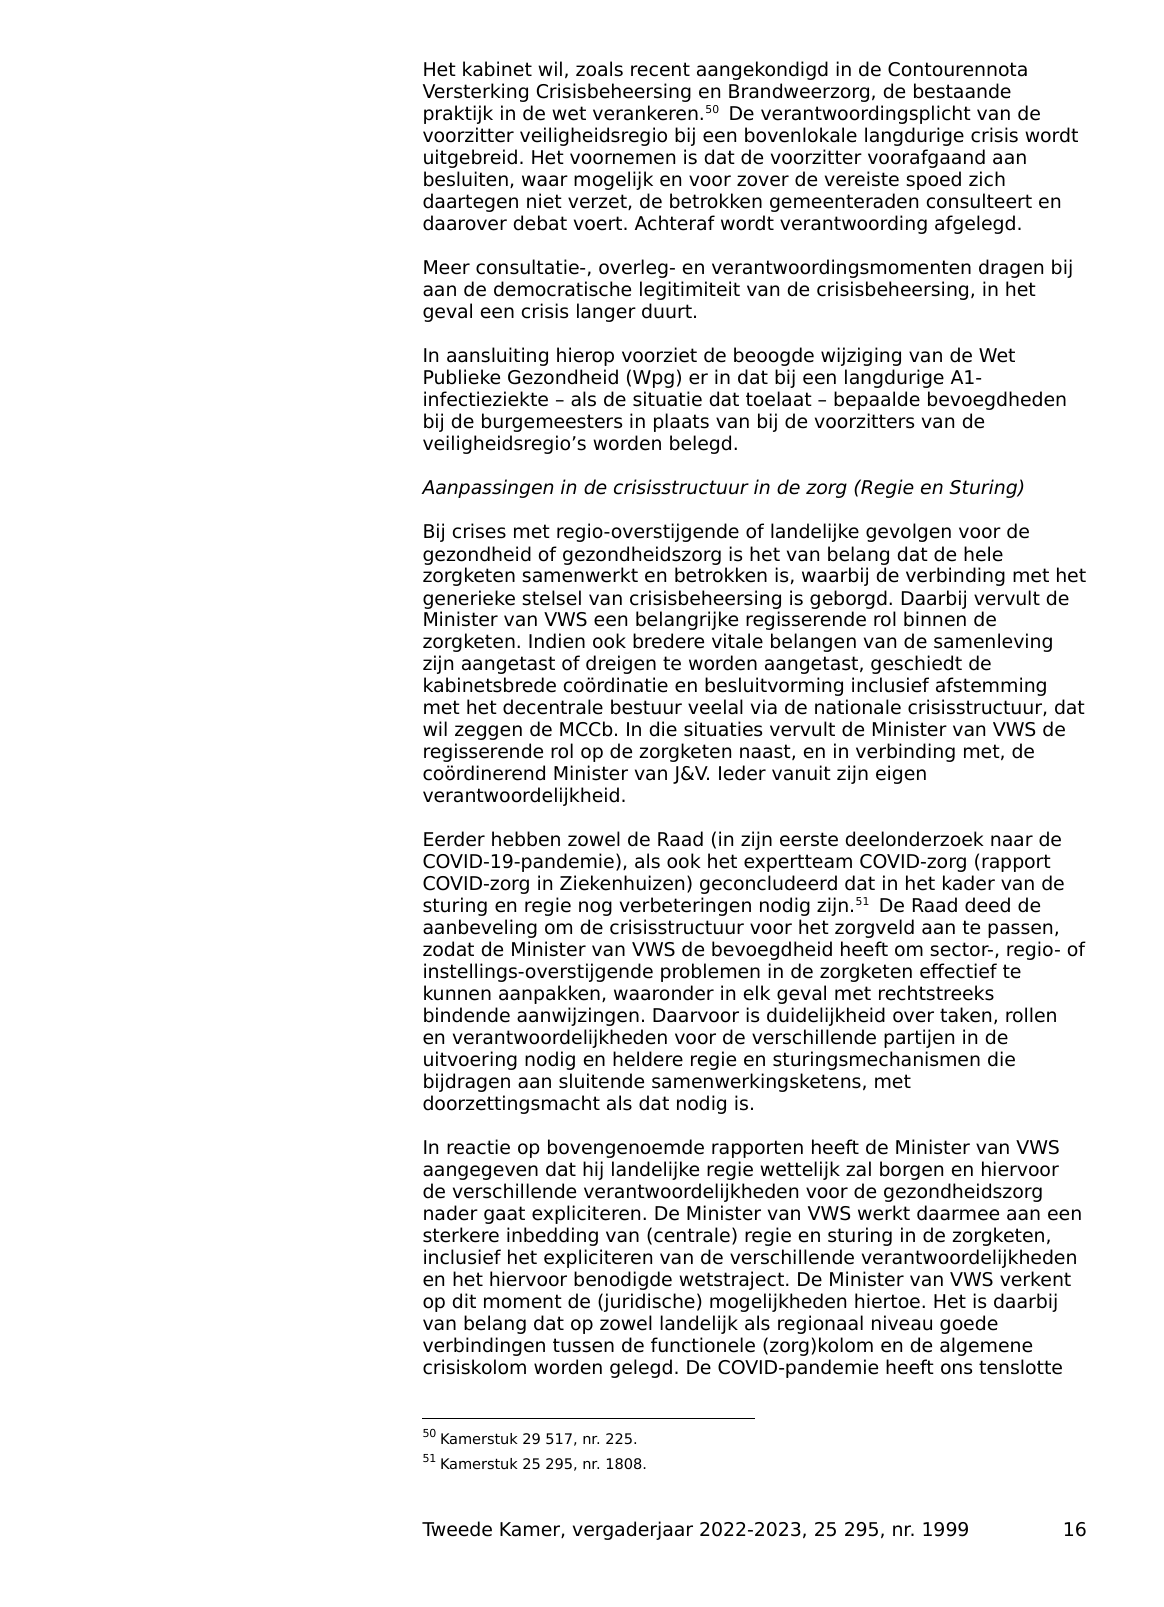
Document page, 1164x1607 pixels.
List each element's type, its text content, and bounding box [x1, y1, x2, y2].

text In reactie op bovengenoemde rapporten heeft de Minister van VWS aangegeven dat hij landelijke regie wettelijk zal borgen en hiervoor de verschillende verantwoordelijkheden voor de gezondheidszorg nader gaat expliciteren. De Minister van VWS werkt daarmee aan een sterkere inbedding van (centrale) regie en sturing in de zorgketen, inclusief het expliciteren van de verschillende verantwoordelijkheden en het hiervoor benodigde wetstraject. De Minister van VWS verkent op dit moment de (juridische) mogelijkheden hiertoe. Het is daarbij van belang dat op zowel landelijk als regionaal niveau goede verbindingen tussen de functionele (zorg)kolom en de algemene crisiskolom worden gelegd. De COVID-pandemie heeft ons tenslotte [422, 1137, 1087, 1379]
text Meer consultatie-, overleg- en verantwoordingsmomenten dragen bij aan de democratische legitimiteit van de crisisbeheersing, in het geval een crisis langer duurt. [422, 257, 1087, 323]
text In aansluiting hierop voorziet de beoogde wijziging van de Wet Publieke Gezondheid (Wpg) er in dat bij een langdurige A1-infectieziekte – als de situatie dat toelaat – bepaalde bevoegdheden bij de burgemeesters in plaats van bij de voorzitters van de veiligheidsregio’s worden belegd. [422, 345, 1087, 455]
subtitle Aanpassingen in de crisisstructuur in de zorg (Regie en Sturing) [422, 477, 1087, 499]
text Bij crises met regio-overstijgende of landelijke gevolgen voor de gezondheid of gezondheidszorg is het van belang dat de hele zorgketen samenwerkt en betrokken is, waarbij de verbinding met het generieke stelsel van crisisbeheersing is geborgd. Daarbij vervult de Minister van VWS een belangrijke regisserende rol binnen de zorgketen. Indien ook bredere vitale belangen van de samenleving zijn aangetast of dreigen te worden aangetast, geschiedt de kabinetsbrede coördinatie en besluitvorming inclusief afstemming met het decentrale bestuur veelal via de nationale crisisstructuur, dat wil zeggen de MCCb. In die situaties vervult de Minister van VWS de regisserende rol op de zorgketen naast, en in verbinding met, de coördinerend Minister van J&V. Ieder vanuit zijn eigen verantwoordelijkheid. [422, 521, 1087, 807]
text Kamerstuk 29 517, nr. 225. [422, 1427, 1087, 1449]
text Kamerstuk 25 295, nr. 1808. [422, 1452, 1087, 1474]
text Eerder hebben zowel de Raad (in zijn eerste deelonderzoek naar de COVID-19-pandemie), als ook het expertteam COVID-zorg (rapport COVID-zorg in Ziekenhuizen) geconcludeerd dat in het kader van de sturing en regie nog verbeteringen nodig zijn. De Raad deed de aanbeveling om de crisisstructuur voor het zorgveld aan te passen, zodat de Minister van VWS de bevoegdheid heeft om sector-, regio- of instellings-overstijgende problemen in de zorgketen effectief te kunnen aanpakken, waaronder in elk geval met rechtstreeks bindende aanwijzingen. Daarvoor is duidelijkheid over taken, rollen en verantwoordelijkheden voor de verschillende partijen in de uitvoering nodig en heldere regie en sturingsmechanismen die bijdragen aan sluitende samenwerkingsketens, met doorzettingsmacht als dat nodig is. [422, 829, 1087, 1115]
text Het kabinet wil, zoals recent aangekondigd in de Contourennota Versterking Crisisbeheersing en Brandweerzorg, de bestaande praktijk in de wet verankeren. De verantwoordingsplicht van de voorzitter veiligheidsregio bij een bovenlokale langdurige crisis wordt uitgebreid. Het voornemen is dat de voorzitter voorafgaand aan besluiten, waar mogelijk en voor zover de vereiste spoed zich daartegen niet verzet, de betrokken gemeenteraden consulteert en daarover debat voert. Achteraf wordt verantwoording afgelegd. [422, 59, 1087, 235]
